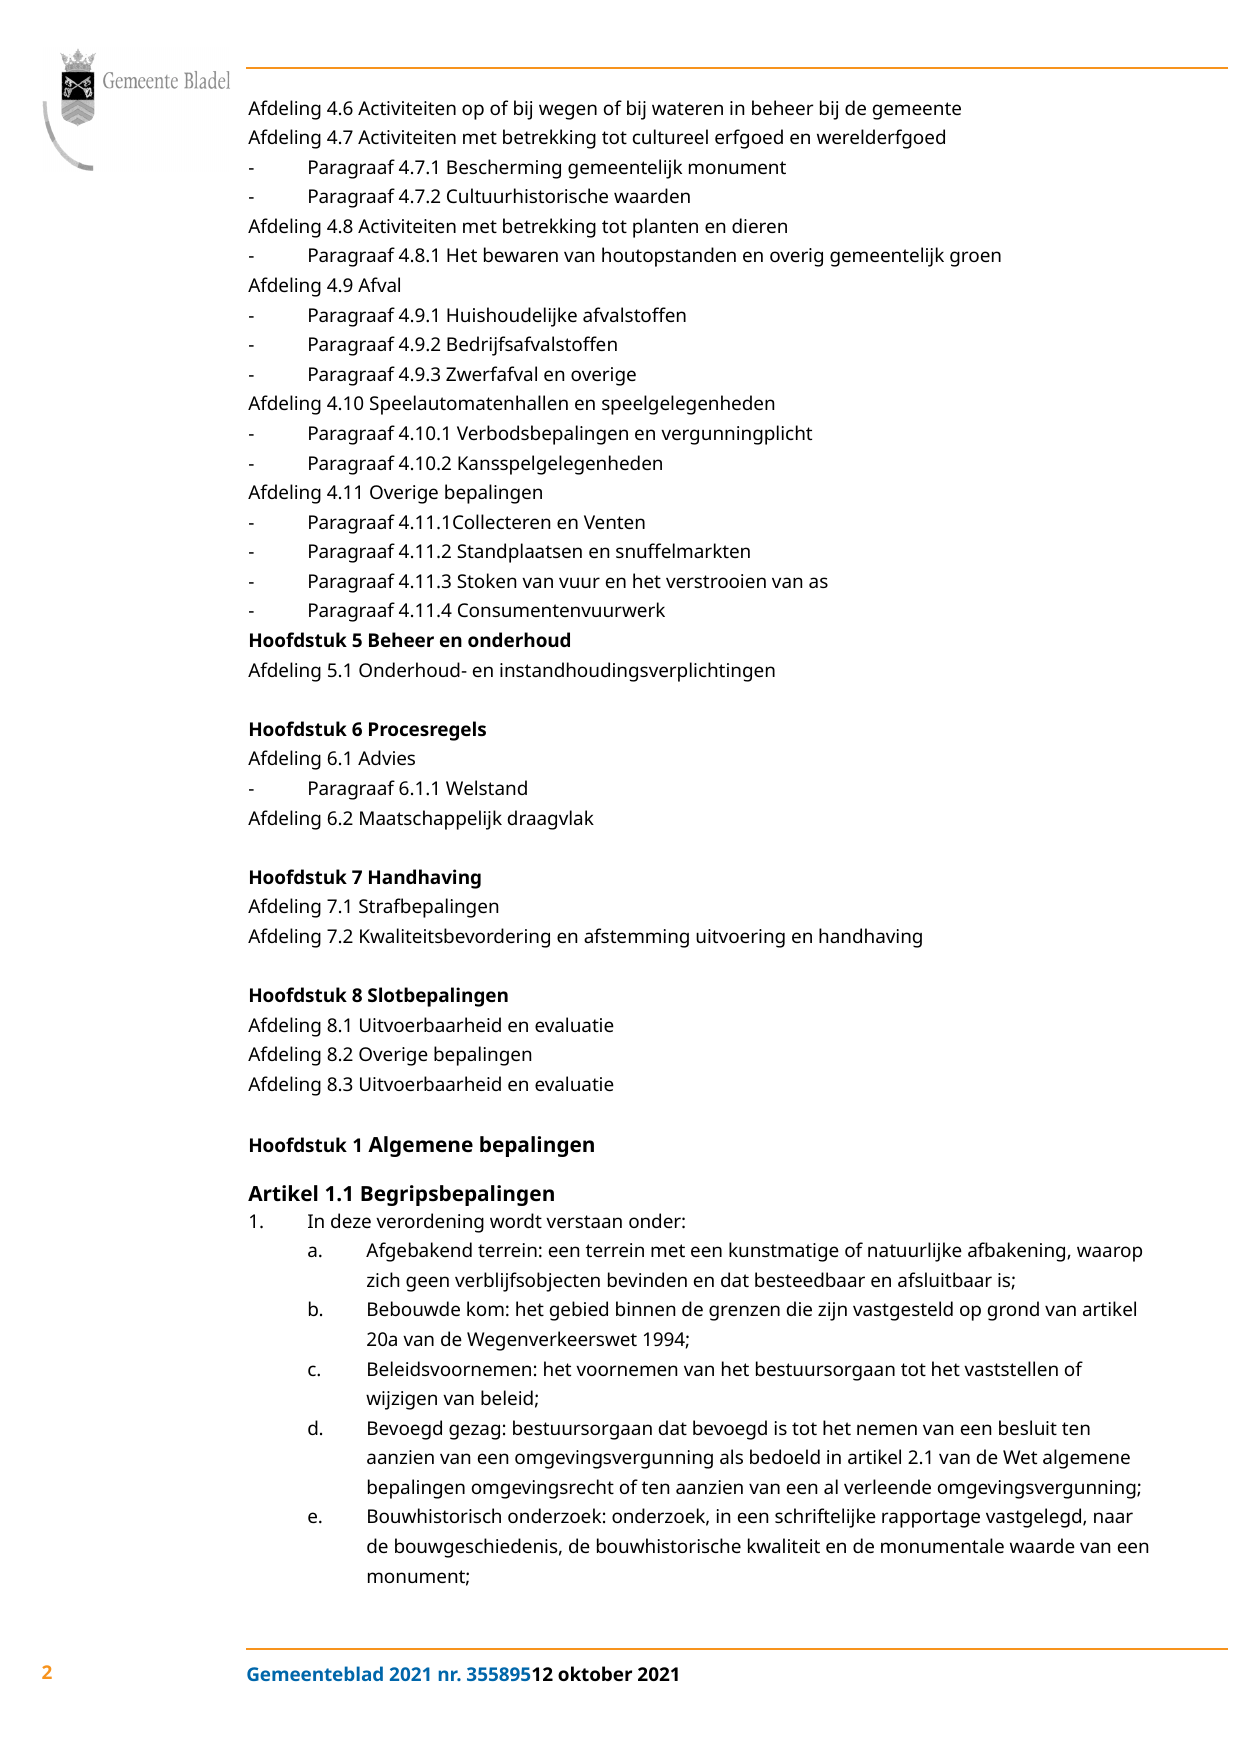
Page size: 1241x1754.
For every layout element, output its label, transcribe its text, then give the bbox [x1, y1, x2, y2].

text Afdeling 8.3 Uitvoerbaarheid en evaluatie [248, 1071, 1152, 1097]
picture [41, 47, 231, 172]
text Afdeling 4.10 Speelautomatenhallen en speelgelegenheden [248, 391, 1152, 416]
text Afdeling 7.1 Strafbepalingen [248, 893, 1152, 919]
list Bevoegd gezag: bestuursorgaan dat bevoegd is tot het nemen van een besluit ten aanzien van een omgevingsvergunning als bedoeld in artikel 2.1 van de Wet algemene bepalingen omgevingsrecht of ten aanzien van een al verleende omgevingsvergunning; [307, 1415, 1152, 1500]
text Afdeling 4.11 Overige bepalingen [248, 479, 1152, 505]
text Afdeling 7.2 Kwaliteitsbevordering en afstemming uitvoering en handhaving [248, 923, 1152, 949]
text Afdeling 8.1 Uitvoerbaarheid en evaluatie [248, 1012, 1152, 1038]
text Afdeling 6.1 Advies [248, 746, 1152, 771]
list Paragraaf 4.11.3 Stoken van vuur en het verstrooien van as [248, 568, 1152, 594]
text Artikel 1.1 Begripsbepalingen [248, 1179, 1152, 1208]
list Bouwhistorisch onderzoek: onderzoek, in een schriftelijke rapportage vastgelegd, naar de bouwgeschiedenis, de bouwhistorische kwaliteit en de monumentale waarde van een monument; [307, 1504, 1152, 1589]
list Paragraaf 4.11.2 Standplaatsen en snuffelmarkten [248, 538, 1152, 564]
list Paragraaf 4.11.1Collecteren en Venten [248, 509, 1152, 535]
text Afdeling 5.1 Onderhoud- en instandhoudingsverplichtingen [248, 657, 1152, 683]
list Paragraaf 4.7.1 Bescherming gemeentelijk monument [248, 154, 1152, 180]
text Afdeling 8.2 Overige bepalingen [248, 1041, 1152, 1067]
list Bebouwde kom: het gebied binnen de grenzen die zijn vastgesteld op grond van artikel 20a van de Wegenverkeerswet 1994; [307, 1297, 1152, 1352]
list Paragraaf 4.10.1 Verbodsbepalingen en vergunningplicht [248, 420, 1152, 446]
list Paragraaf 4.9.3 Zwerfafval en overige [248, 361, 1152, 387]
list Paragraaf 4.10.2 Kansspelgelegenheden [248, 450, 1152, 476]
list Paragraaf 4.11.4 Consumentenvuurwerk [248, 598, 1152, 623]
list Afgebakend terrein: een terrein met een kunstmatige of natuurlijke afbakening, waarop zich geen verblijfsobjecten bevinden en dat besteedbaar en afsluitbaar is; [307, 1237, 1152, 1293]
list Paragraaf 4.9.2 Bedrijfsafvalstoffen [248, 331, 1152, 357]
text Afdeling 4.8 Activiteiten met betrekking tot planten en dieren [248, 213, 1152, 239]
list Paragraaf 6.1.1 Welstand [248, 775, 1152, 801]
list In deze verordening wordt verstaan onder: [248, 1208, 1152, 1234]
text Hoofdstuk 7 Handhaving [248, 864, 1152, 890]
text Afdeling 4.6 Activiteiten op of bij wegen of bij wateren in beheer bij de gemeente [248, 95, 1152, 121]
text Hoofdstuk 5 Beheer en onderhoud [248, 627, 1152, 653]
text Hoofdstuk 6 Procesregels [248, 716, 1152, 742]
text Hoofdstuk 1 Algemene bepalingen [248, 1130, 1152, 1159]
text Afdeling 4.9 Afval [248, 272, 1152, 298]
text Afdeling 4.7 Activiteiten met betrekking tot cultureel erfgoed en werelderfgoed [248, 124, 1152, 150]
text Afdeling 6.2 Maatschappelijk draagvlak [248, 805, 1152, 831]
list Paragraaf 4.8.1 Het bewaren van houtopstanden en overig gemeentelijk groen [248, 243, 1152, 268]
list Beleidsvoornemen: het voornemen van het bestuursorgaan tot het vaststellen of wijzigen van beleid; [307, 1356, 1152, 1411]
text Hoofdstuk 8 Slotbepalingen [248, 982, 1152, 1008]
list Paragraaf 4.7.2 Cultuurhistorische waarden [248, 183, 1152, 209]
list Paragraaf 4.9.1 Huishoudelijke afvalstoffen [248, 302, 1152, 328]
